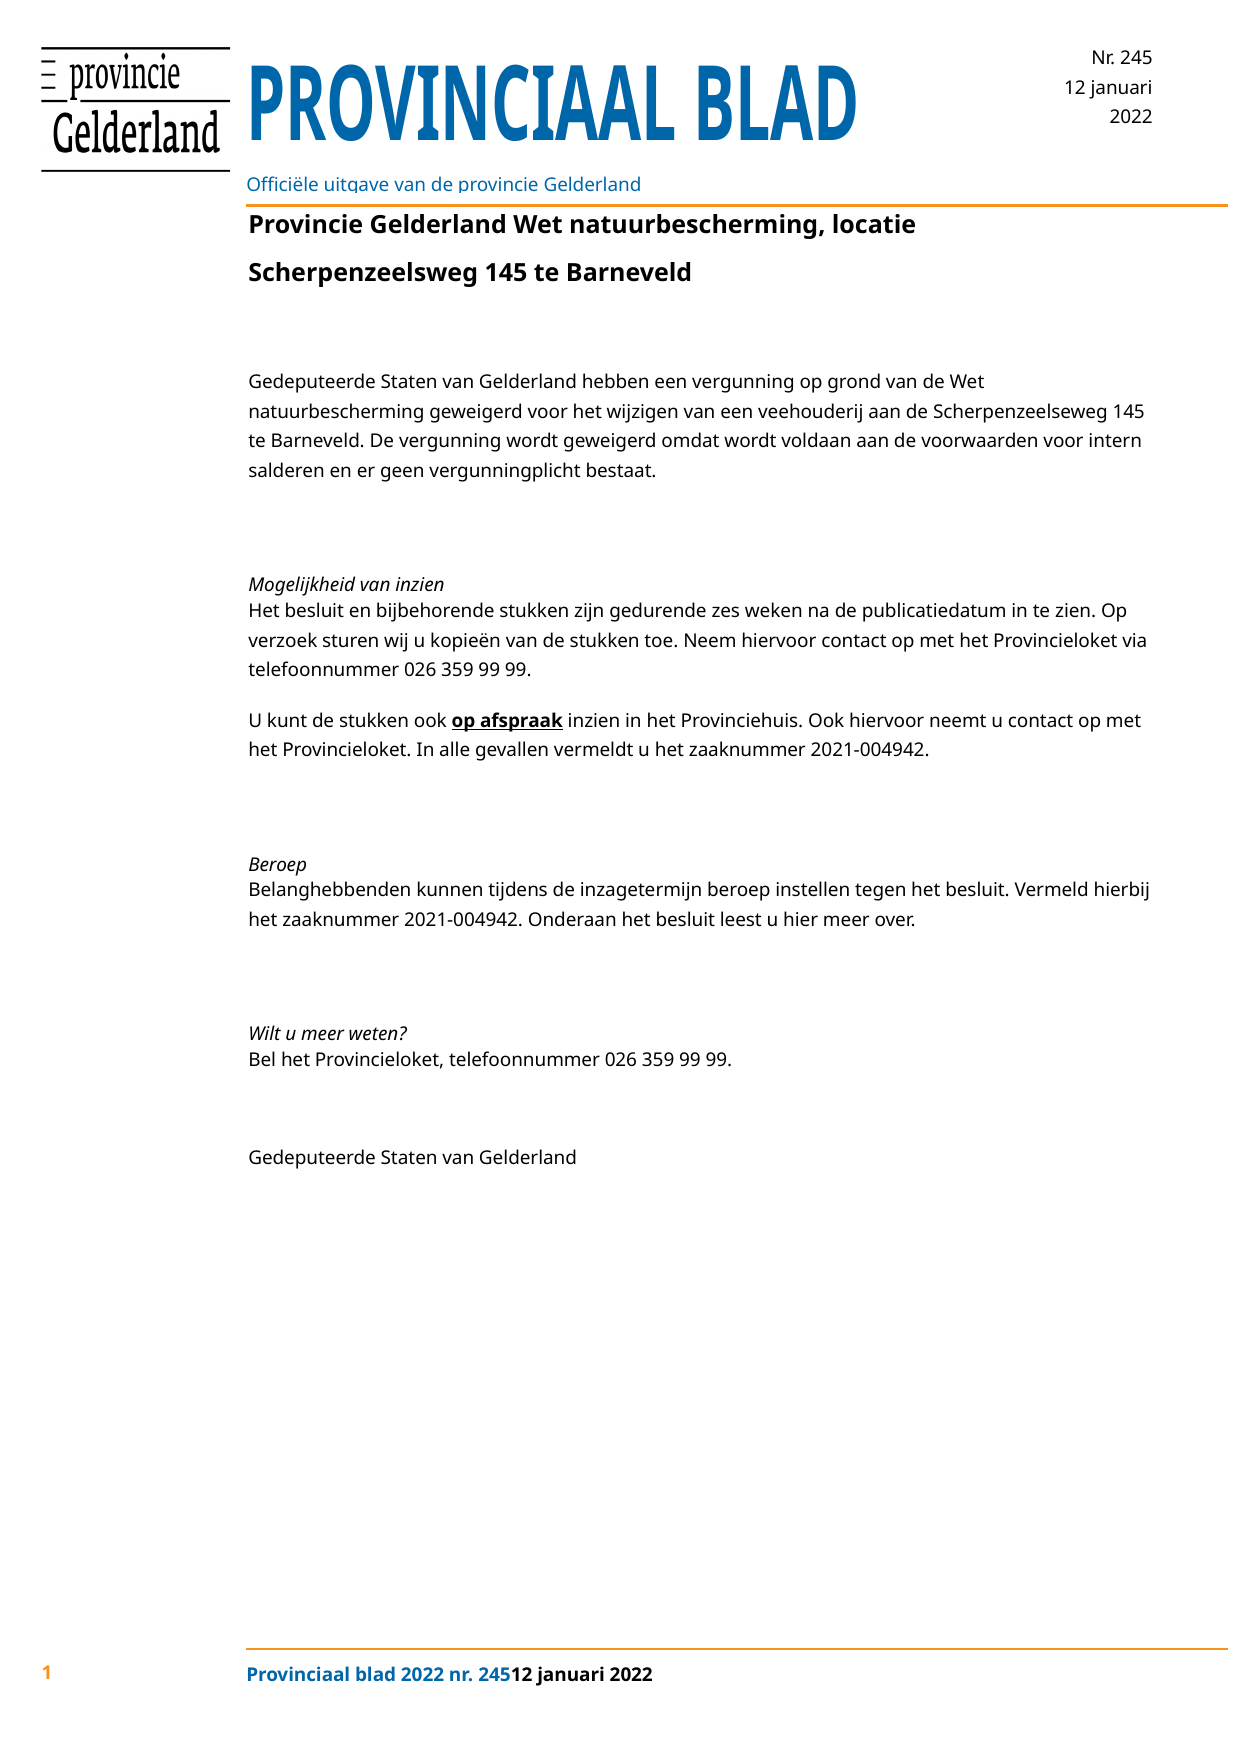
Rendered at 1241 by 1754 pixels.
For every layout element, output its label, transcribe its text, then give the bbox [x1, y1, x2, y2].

text Gedeputeerde Staten van Gelderland [248, 1144, 1152, 1170]
text Belanghebbenden kunnen tijdens de inzagetermijn beroep instellen tegen het besluit. Vermeld hierbij het zaaknummer 2021-004942. Onderaan het besluit leest u hier meer over. [248, 876, 1152, 932]
text Het besluit en bijbehorende stukken zijn gedurende zes weken na de publicatiedatum in te zien. Op verzoek sturen wij u kopieën van de stukken toe. Neem hiervoor contact op met het Provincieloket via telefoonnummer 026 359 99 99. [248, 597, 1152, 682]
text Mogelijkheid van inzien [248, 571, 1152, 597]
text U kunt de stukken ook op afspraak inzien in het Provinciehuis. Ook hiervoor neemt u contact op met het Provincieloket. In alle gevallen vermeldt u het zaaknummer 2021-004942. [248, 707, 1152, 762]
text Bel het Provincieloket, telefoonnummer 026 359 99 99. [248, 1046, 1152, 1072]
text Beroep [248, 851, 1152, 876]
text Gedeputeerde Staten van Gelderland hebben een vergunning op grond van de Wet natuurbescherming geweigerd voor het wijzigen van een veehouderij aan de Scherpenzeelseweg 145 te Barneveld. De vergunning wordt geweigerd omdat wordt voldaan aan de voorwaarden voor intern salderen en er geen vergunningplicht bestaat. [248, 368, 1152, 483]
picture [41, 47, 231, 172]
text Wilt u meer weten? [248, 1020, 1152, 1046]
text Provincie Gelderland Wet natuurbescherming, locatie Scherpenzeelsweg 145 te Barneveld [248, 207, 1152, 288]
